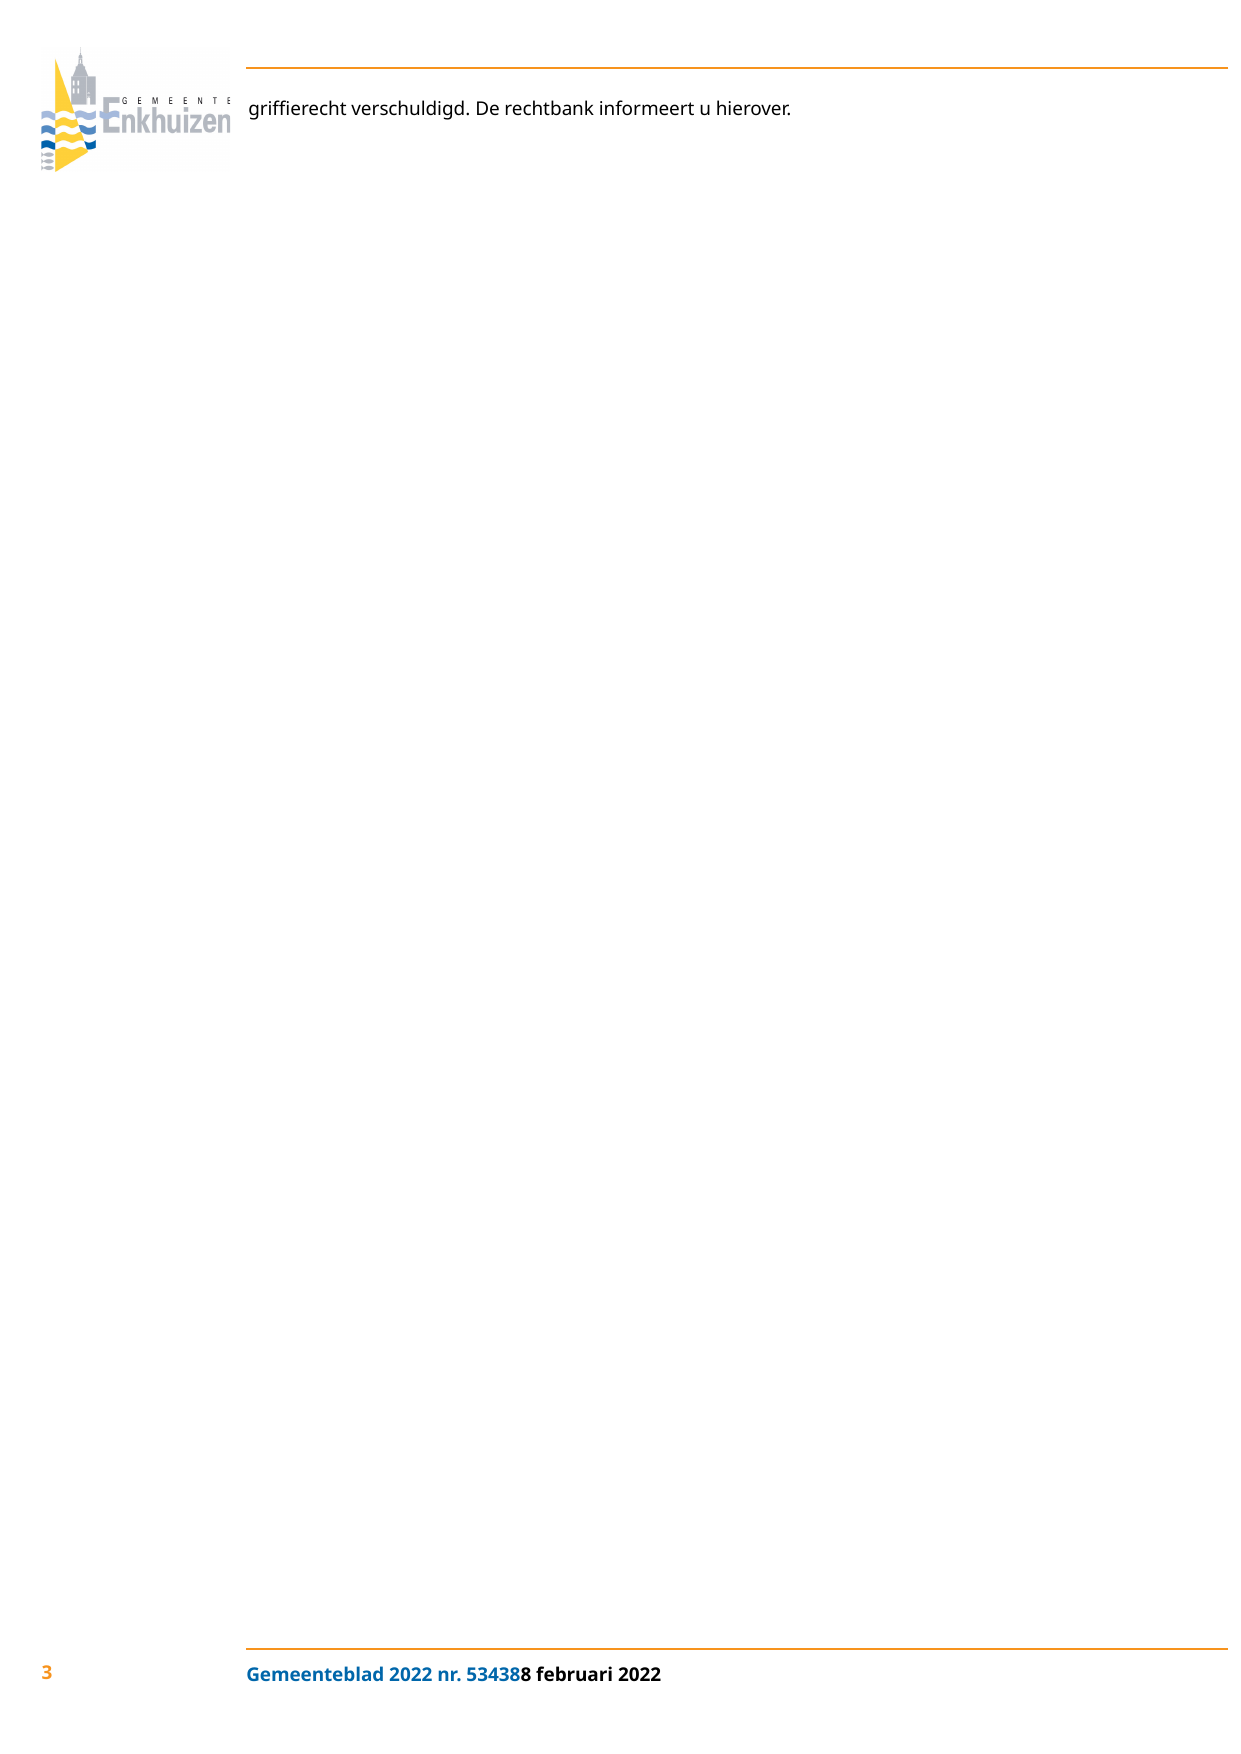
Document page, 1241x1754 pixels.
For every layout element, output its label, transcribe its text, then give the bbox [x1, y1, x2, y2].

text griffierecht verschuldigd. De rechtbank informeert u hierover. [248, 95, 1152, 121]
picture [41, 47, 231, 172]
